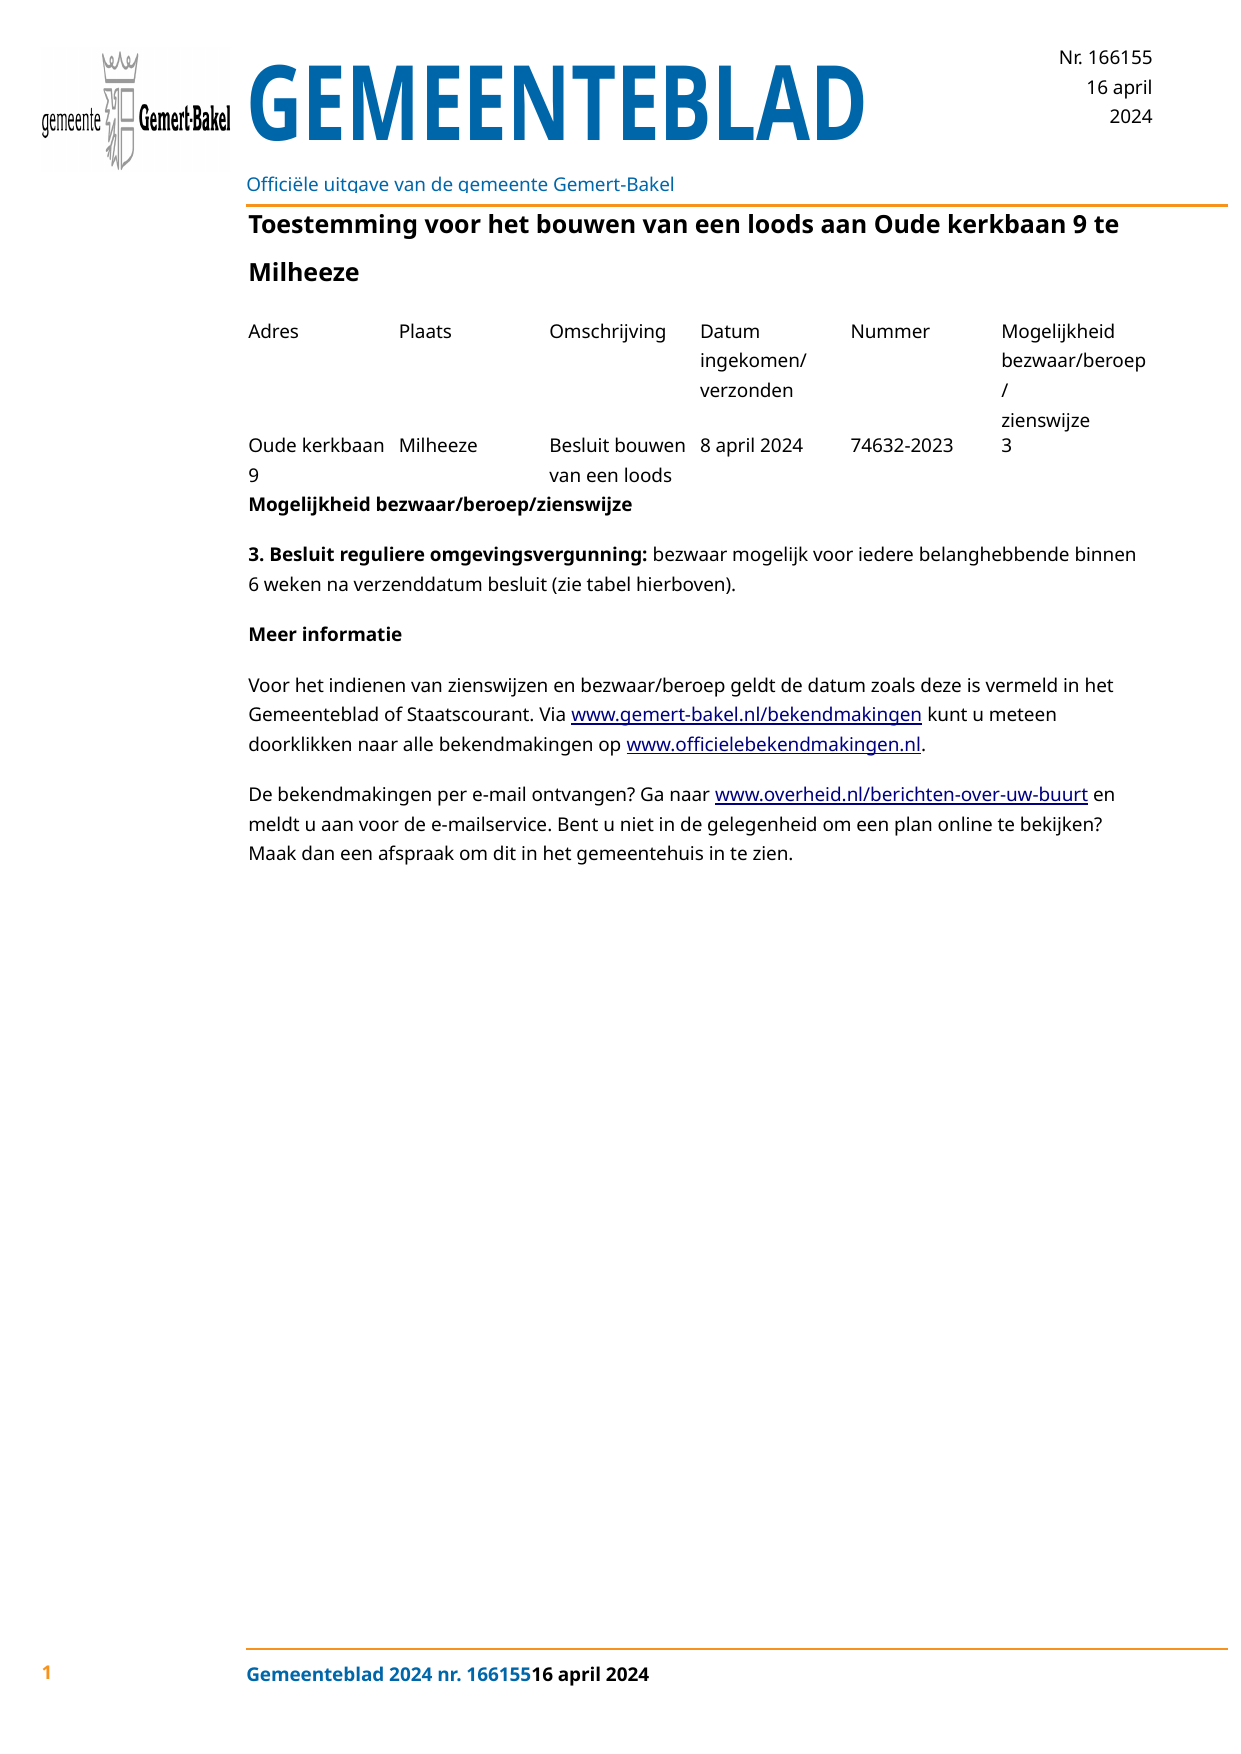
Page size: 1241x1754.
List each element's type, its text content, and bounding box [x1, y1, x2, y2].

table_cell 8 april 2024 [700, 433, 850, 488]
table_header Plaats [399, 318, 549, 432]
text Toestemming voor het bouwen van een loods aan Oude kerkbaan 9 te Milheeze [248, 207, 1152, 288]
text Meer informatie [248, 621, 1152, 647]
table_cell Oude kerkbaan 9 [248, 433, 398, 488]
text Voor het indienen van zienswijzen en bezwaar/beroep geldt de datum zoals deze is vermeld in het Gemeenteblad of Staatscourant. Via www.gemert-bakel.nl/bekendmakingen kunt u meteen doorklikken naar alle bekendmakingen op www.officielebekendmakingen.nl. [248, 672, 1152, 757]
table_cell 3 [1001, 433, 1152, 488]
text De bekendmakingen per e-mail ontvangen? Ga naar www.overheid.nl/berichten-over-uw-buurt en meldt u aan voor de e-mailservice. Bent u niet in de gelegenheid om een plan online te bekijken? Maak dan een afspraak om dit in het gemeentehuis in te zien. [248, 781, 1152, 866]
table_cell 74632-2023 [850, 433, 1001, 488]
text Mogelijkheid bezwaar/beroep/zienswijze [248, 491, 1152, 517]
table_cell Milheeze [399, 433, 549, 488]
table_header Datum ingekomen/ verzonden [700, 318, 850, 432]
table_header Omschrijving [549, 318, 700, 432]
table_header Nummer [850, 318, 1001, 432]
table_cell Besluit bouwen van een loods [549, 433, 700, 488]
text 3. Besluit reguliere omgevingsvergunning: bezwaar mogelijk voor iedere belanghebbende binnen 6 weken na verzenddatum besluit (zie tabel hierboven). [248, 541, 1152, 597]
picture [41, 47, 231, 172]
table_header Mogelijkheid bezwaar/beroep/ zienswijze [1001, 318, 1152, 432]
table_header Adres [248, 318, 398, 432]
